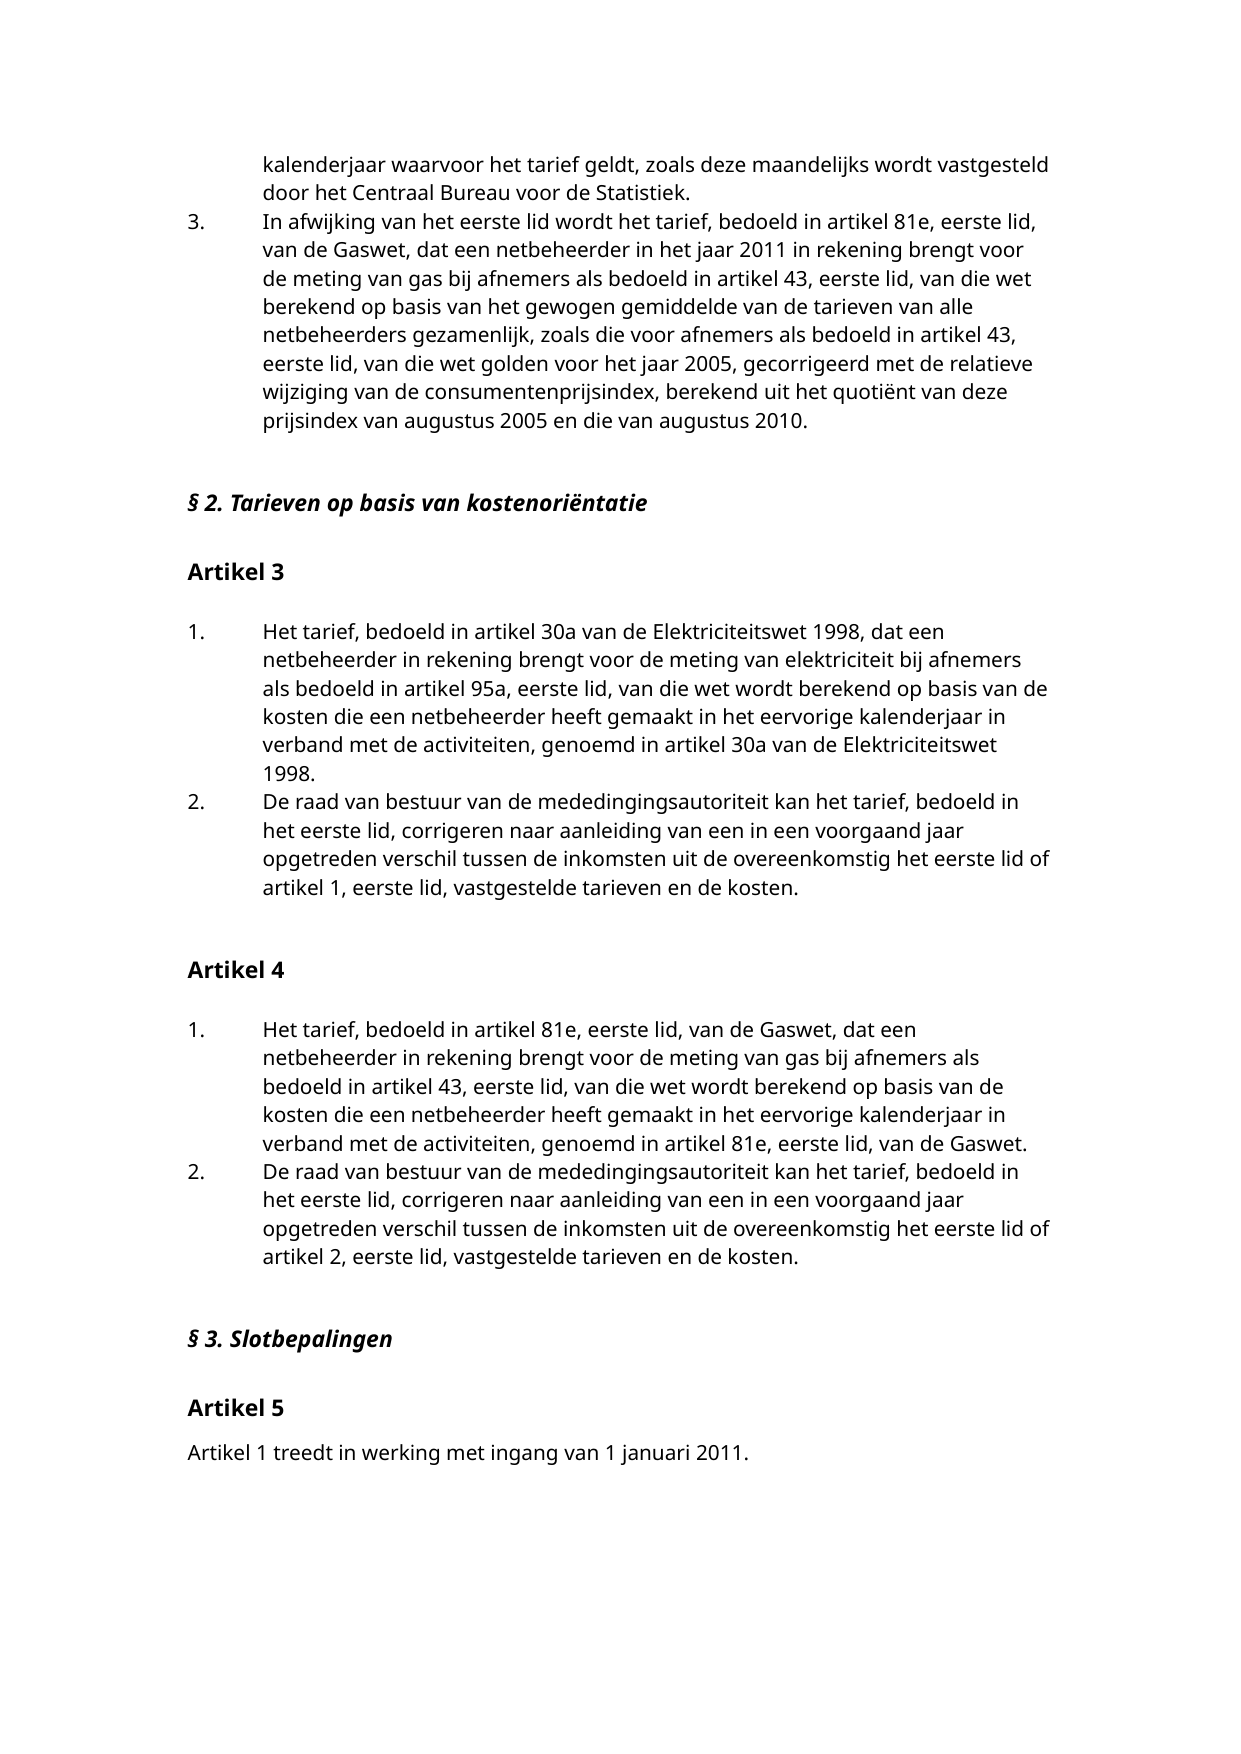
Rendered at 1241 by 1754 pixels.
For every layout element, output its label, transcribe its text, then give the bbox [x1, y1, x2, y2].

subtitle Artikel 5 [187, 1392, 1053, 1423]
list kalenderjaar waarvoor het tarief geldt, zoals deze maandelijks wordt vastgesteld door het Centraal Bureau voor de Statistiek. [187, 150, 1053, 207]
subtitle § 3. Slotbepalingen [187, 1323, 1053, 1355]
list De raad van bestuur van de mededingingsautoriteit kan het tarief, bedoeld in het eerste lid, corrigeren naar aanleiding van een in een voorgaand jaar opgetreden verschil tussen de inkomsten uit de overeenkomstig het eerste lid of artikel 1, eerste lid, vastgestelde tarieven en de kosten. [187, 787, 1053, 901]
subtitle Artikel 3 [187, 556, 1053, 587]
list Het tarief, bedoeld in artikel 81e, eerste lid, van de Gaswet, dat een netbeheerder in rekening brengt voor de meting van gas bij afnemers als bedoeld in artikel 43, eerste lid, van die wet wordt berekend op basis van de kosten die een netbeheerder heeft gemaakt in het eervorige kalenderjaar in verband met de activiteiten, genoemd in artikel 81e, eerste lid, van de Gaswet. [187, 1015, 1053, 1157]
list In afwijking van het eerste lid wordt het tarief, bedoeld in artikel 81e, eerste lid, van de Gaswet, dat een netbeheerder in het jaar 2011 in rekening brengt voor de meting van gas bij afnemers als bedoeld in artikel 43, eerste lid, van die wet berekend op basis van het gewogen gemiddelde van de tarieven van alle netbeheerders gezamenlijk, zoals die voor afnemers als bedoeld in artikel 43, eerste lid, van die wet golden voor het jaar 2005, gecorrigeerd met de relatieve wijziging van de consumentenprijsindex, berekend uit het quotiënt van deze prijsindex van augustus 2005 en die van augustus 2010. [187, 207, 1053, 434]
list Het tarief, bedoeld in artikel 30a van de Elektriciteitswet 1998, dat een netbeheerder in rekening brengt voor de meting van elektriciteit bij afnemers als bedoeld in artikel 95a, eerste lid, van die wet wordt berekend op basis van de kosten die een netbeheerder heeft gemaakt in het eervorige kalenderjaar in verband met de activiteiten, genoemd in artikel 30a van de Elektriciteitswet 1998. [187, 617, 1053, 787]
text Artikel 1 treedt in werking met ingang van 1 januari 2011. [187, 1438, 1053, 1467]
list De raad van bestuur van de mededingingsautoriteit kan het tarief, bedoeld in het eerste lid, corrigeren naar aanleiding van een in een voorgaand jaar opgetreden verschil tussen de inkomsten uit de overeenkomstig het eerste lid of artikel 2, eerste lid, vastgestelde tarieven en de kosten. [187, 1157, 1053, 1271]
subtitle § 2. Tarieven op basis van kostenoriëntatie [187, 487, 1053, 518]
subtitle Artikel 4 [187, 954, 1053, 985]
